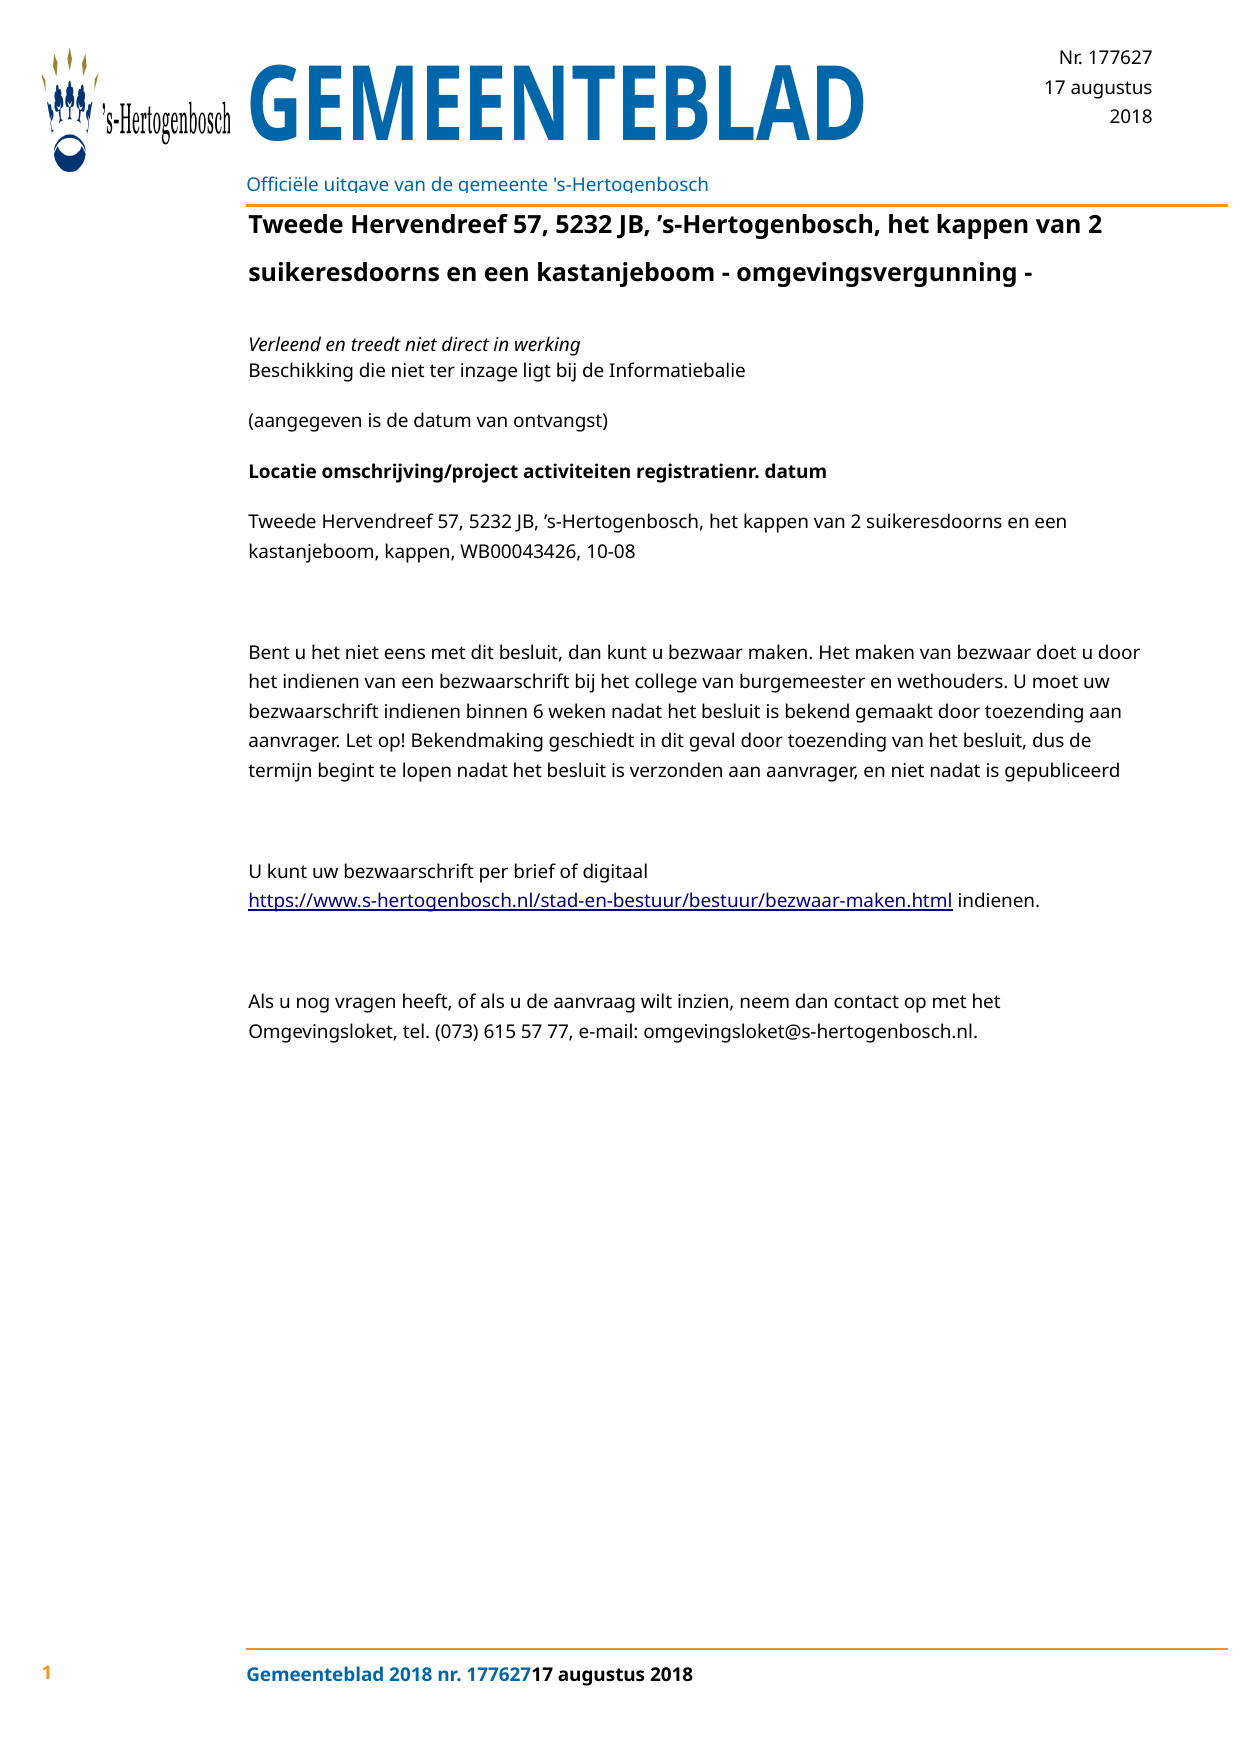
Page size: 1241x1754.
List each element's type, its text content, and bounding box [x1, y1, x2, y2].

text Locatie omschrijving/project activiteiten registratienr. datum [248, 458, 1152, 484]
text Verleend en treedt niet direct in werking [248, 331, 1152, 357]
text U kunt uw bezwaarschrift per brief of digitaal https://www.s-hertogenbosch.nl/stad-en-bestuur/bestuur/bezwaar-maken.html indienen. [248, 858, 1152, 913]
text Als u nog vragen heeft, of als u de aanvraag wilt inzien, neem dan contact op met het Omgevingsloket, tel. (073) 615 57 77, e-mail: omgevingsloket@s-hertogenbosch.nl. [248, 988, 1152, 1044]
text Tweede Hervendreef 57, 5232 JB, ’s-Hertogenbosch, het kappen van 2 suikeresdoorns en een kastanjeboom - omgevingsvergunning - [248, 207, 1152, 288]
text Beschikking die niet ter inzage ligt bij de Informatiebalie [248, 357, 1152, 383]
picture [41, 47, 231, 172]
text (aangegeven is de datum van ontvangst) [248, 408, 1152, 433]
text Tweede Hervendreef 57, 5232 JB, ’s-Hertogenbosch, het kappen van 2 suikeresdoorns en een kastanjeboom, kappen, WB00043426, 10-08 [248, 508, 1152, 564]
text Bent u het niet eens met dit besluit, dan kunt u bezwaar maken. Het maken van bezwaar doet u door het indienen van een bezwaarschrift bij het college van burgemeester en wethouders. U moet uw bezwaarschrift indienen binnen 6 weken nadat het besluit is bekend gemaakt door toezending aan aanvrager. Let op! Bekendmaking geschiedt in dit geval door toezending van het besluit, dus de termijn begint te lopen nadat het besluit is verzonden aan aanvrager, en niet nadat is gepubliceerd [248, 639, 1152, 783]
